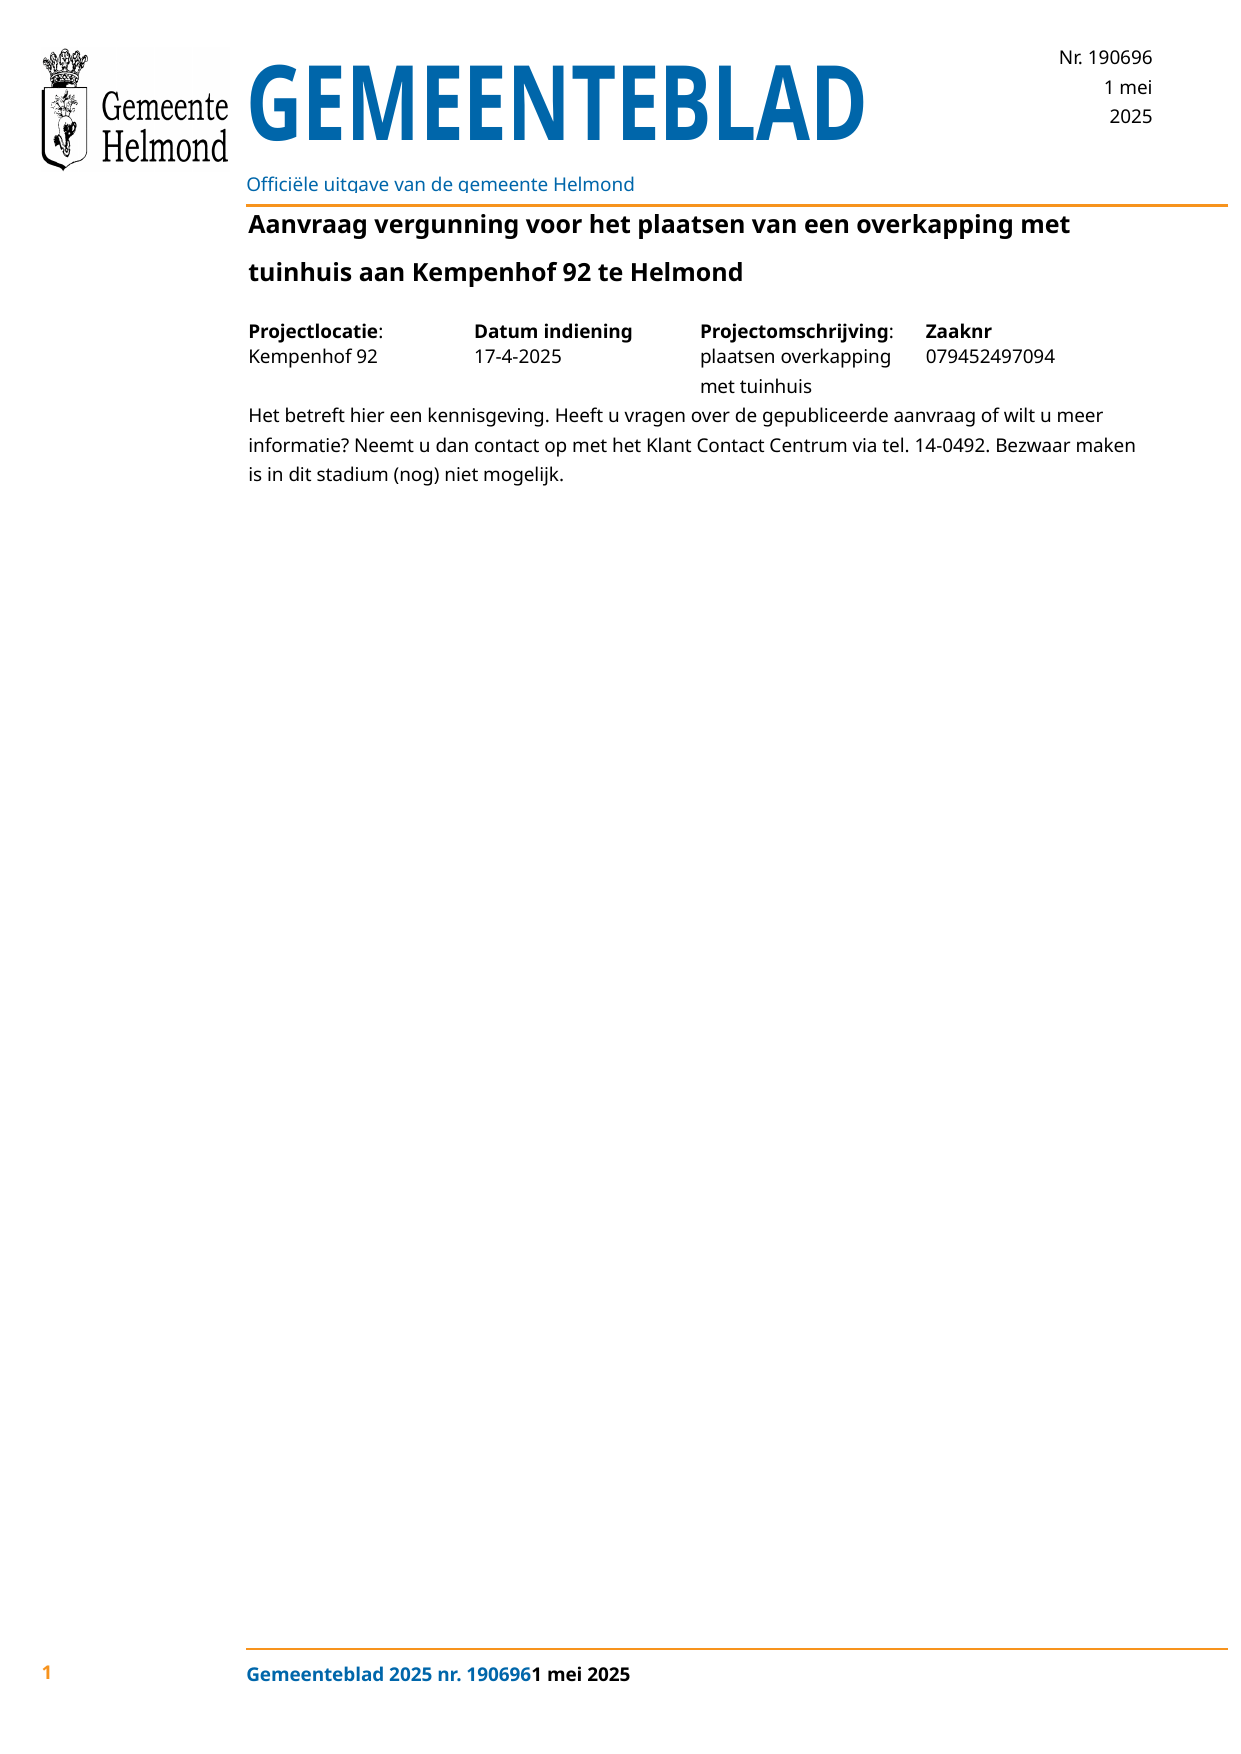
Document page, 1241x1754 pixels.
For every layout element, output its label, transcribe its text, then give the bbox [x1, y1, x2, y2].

table_cell 079452497094 [926, 344, 1152, 399]
picture [41, 47, 231, 172]
table_cell Kempenhof 92 [248, 344, 474, 399]
text Het betreft hier een kennisgeving. Heeft u vragen over de gepubliceerde aanvraag of wilt u meer informatie? Neemt u dan contact op met het Klant Contact Centrum via tel. 14-0492. Bezwaar maken is in dit stadium (nog) niet mogelijk. [248, 402, 1152, 487]
table_header Projectomschrijving: [700, 318, 926, 344]
table_header Projectlocatie: [248, 318, 474, 344]
table_header Zaaknr [926, 318, 1152, 344]
text Aanvraag vergunning voor het plaatsen van een overkapping met tuinhuis aan Kempenhof 92 te Helmond [248, 207, 1152, 288]
table_cell plaatsen overkapping met tuinhuis [700, 344, 926, 399]
table_cell 17-4-2025 [474, 344, 700, 399]
table_header Datum indiening [474, 318, 700, 344]
